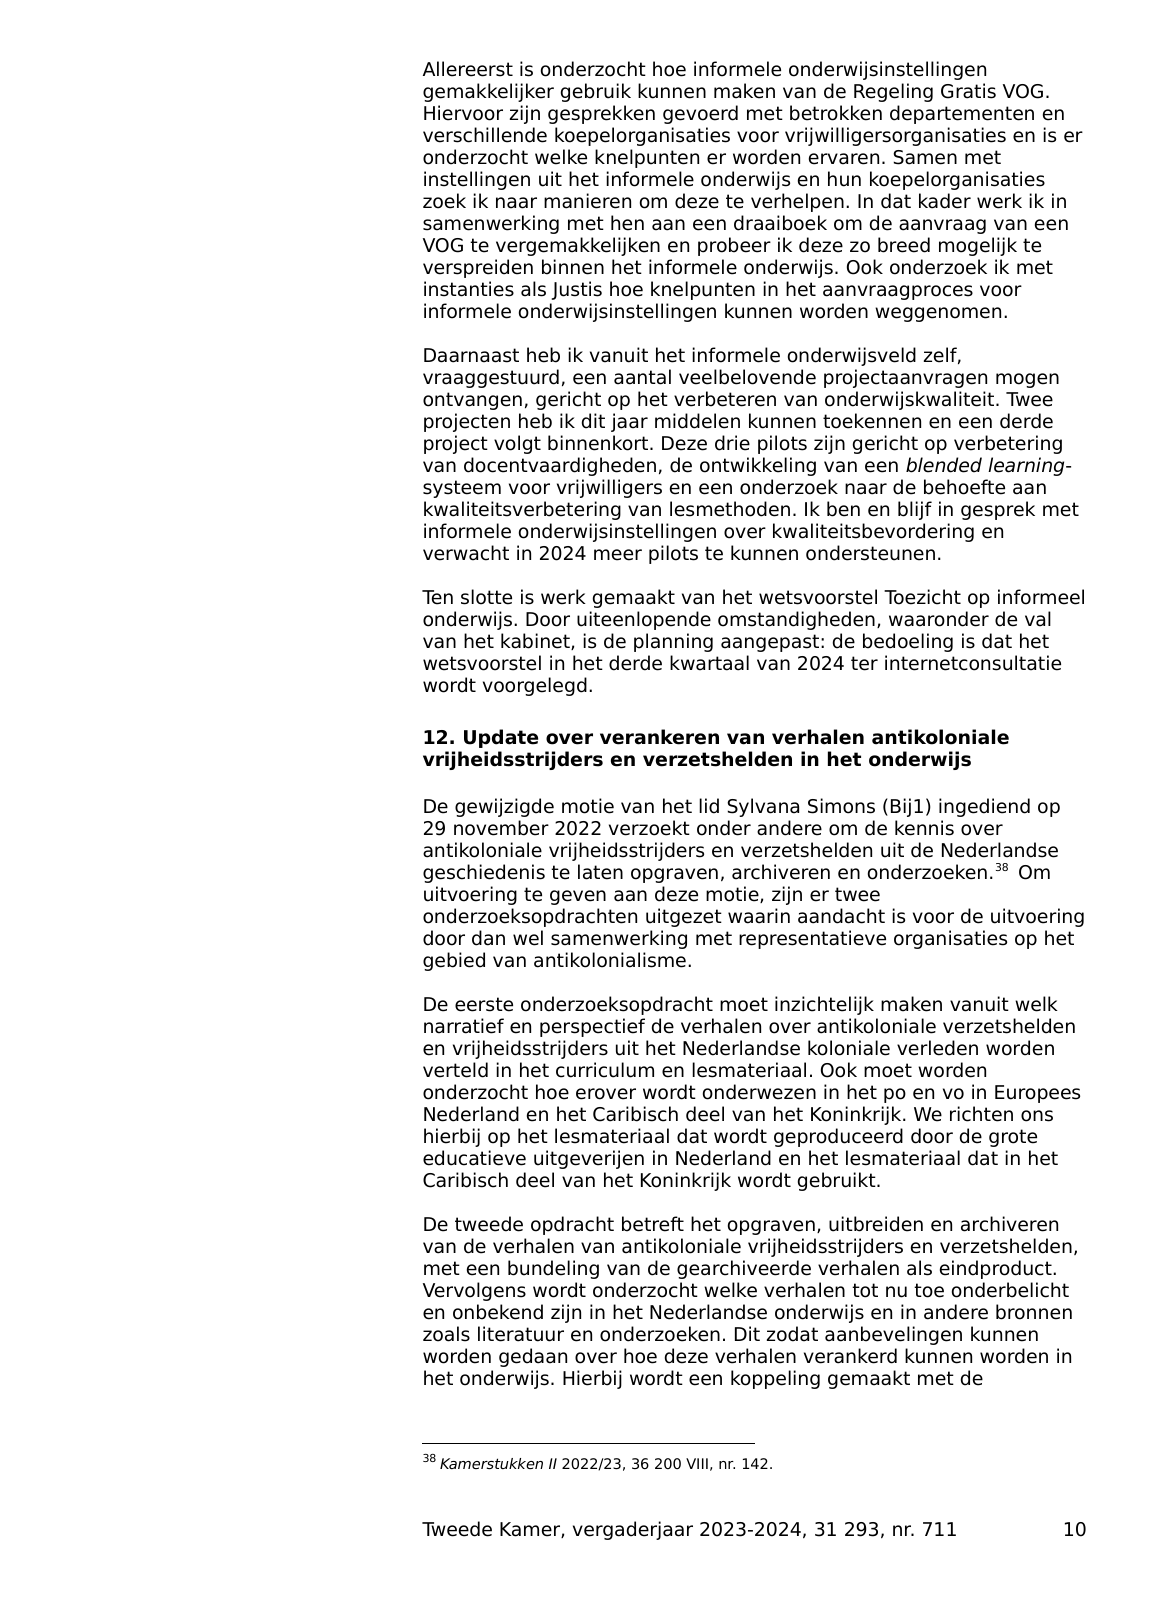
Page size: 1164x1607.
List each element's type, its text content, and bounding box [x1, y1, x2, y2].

text Daarnaast heb ik vanuit het informele onderwijsveld zelf, vraaggestuurd, een aantal veelbelovende projectaanvragen mogen ontvangen, gericht op het verbeteren van onderwijskwaliteit. Twee projecten heb ik dit jaar middelen kunnen toekennen en een derde project volgt binnenkort. Deze drie pilots zijn gericht op verbetering van docentvaardigheden, de ontwikkeling van een blended learning-systeem voor vrijwilligers en een onderzoek naar de behoefte aan kwaliteitsverbetering van lesmethoden. Ik ben en blijf in gesprek met informele onderwijsinstellingen over kwaliteitsbevordering en verwacht in 2024 meer pilots te kunnen ondersteunen. [422, 345, 1087, 565]
subtitle 12. Update over verankeren van verhalen antikoloniale vrijheidsstrijders en verzetshelden in het onderwijs [422, 727, 1087, 771]
text Kamerstukken II 2022/23, 36 200 VIII, nr. 142. [422, 1452, 1087, 1474]
text Allereerst is onderzocht hoe informele onderwijsinstellingen gemakkelijker gebruik kunnen maken van de Regeling Gratis VOG. Hiervoor zijn gesprekken gevoerd met betrokken departementen en verschillende koepelorganisaties voor vrijwilligersorganisaties en is er onderzocht welke knelpunten er worden ervaren. Samen met instellingen uit het informele onderwijs en hun koepelorganisaties zoek ik naar manieren om deze te verhelpen. In dat kader werk ik in samenwerking met hen aan een draaiboek om de aanvraag van een VOG te vergemakkelijken en probeer ik deze zo breed mogelijk te verspreiden binnen het informele onderwijs. Ook onderzoek ik met instanties als Justis hoe knelpunten in het aanvraagproces voor informele onderwijsinstellingen kunnen worden weggenomen. [422, 59, 1087, 323]
text De eerste onderzoeksopdracht moet inzichtelijk maken vanuit welk narratief en perspectief de verhalen over antikoloniale verzetshelden en vrijheidsstrijders uit het Nederlandse koloniale verleden worden verteld in het curriculum en lesmateriaal. Ook moet worden onderzocht hoe erover wordt onderwezen in het po en vo in Europees Nederland en het Caribisch deel van het Koninkrijk. We richten ons hierbij op het lesmateriaal dat wordt geproduceerd door de grote educatieve uitgeverijen in Nederland en het lesmateriaal dat in het Caribisch deel van het Koninkrijk wordt gebruikt. [422, 994, 1087, 1192]
text De tweede opdracht betreft het opgraven, uitbreiden en archiveren van de verhalen van antikoloniale vrijheidsstrijders en verzetshelden, met een bundeling van de gearchiveerde verhalen als eindproduct. Vervolgens wordt onderzocht welke verhalen tot nu toe onderbelicht en onbekend zijn in het Nederlandse onderwijs en in andere bronnen zoals literatuur en onderzoeken. Dit zodat aanbevelingen kunnen worden gedaan over hoe deze verhalen verankerd kunnen worden in het onderwijs. Hierbij wordt een koppeling gemaakt met de [422, 1214, 1087, 1390]
text Ten slotte is werk gemaakt van het wetsvoorstel Toezicht op informeel onderwijs. Door uiteenlopende omstandigheden, waaronder de val van het kabinet, is de planning aangepast: de bedoeling is dat het wetsvoorstel in het derde kwartaal van 2024 ter internetconsultatie wordt voorgelegd. [422, 587, 1087, 697]
text De gewijzigde motie van het lid Sylvana Simons (Bij1) ingediend op 29 november 2022 verzoekt onder andere om de kennis over antikoloniale vrijheidsstrijders en verzetshelden uit de Nederlandse geschiedenis te laten opgraven, archiveren en onderzoeken. Om uitvoering te geven aan deze motie, zijn er twee onderzoeksopdrachten uitgezet waarin aandacht is voor de uitvoering door dan wel samenwerking met representatieve organisaties op het gebied van antikolonialisme. [422, 796, 1087, 972]
